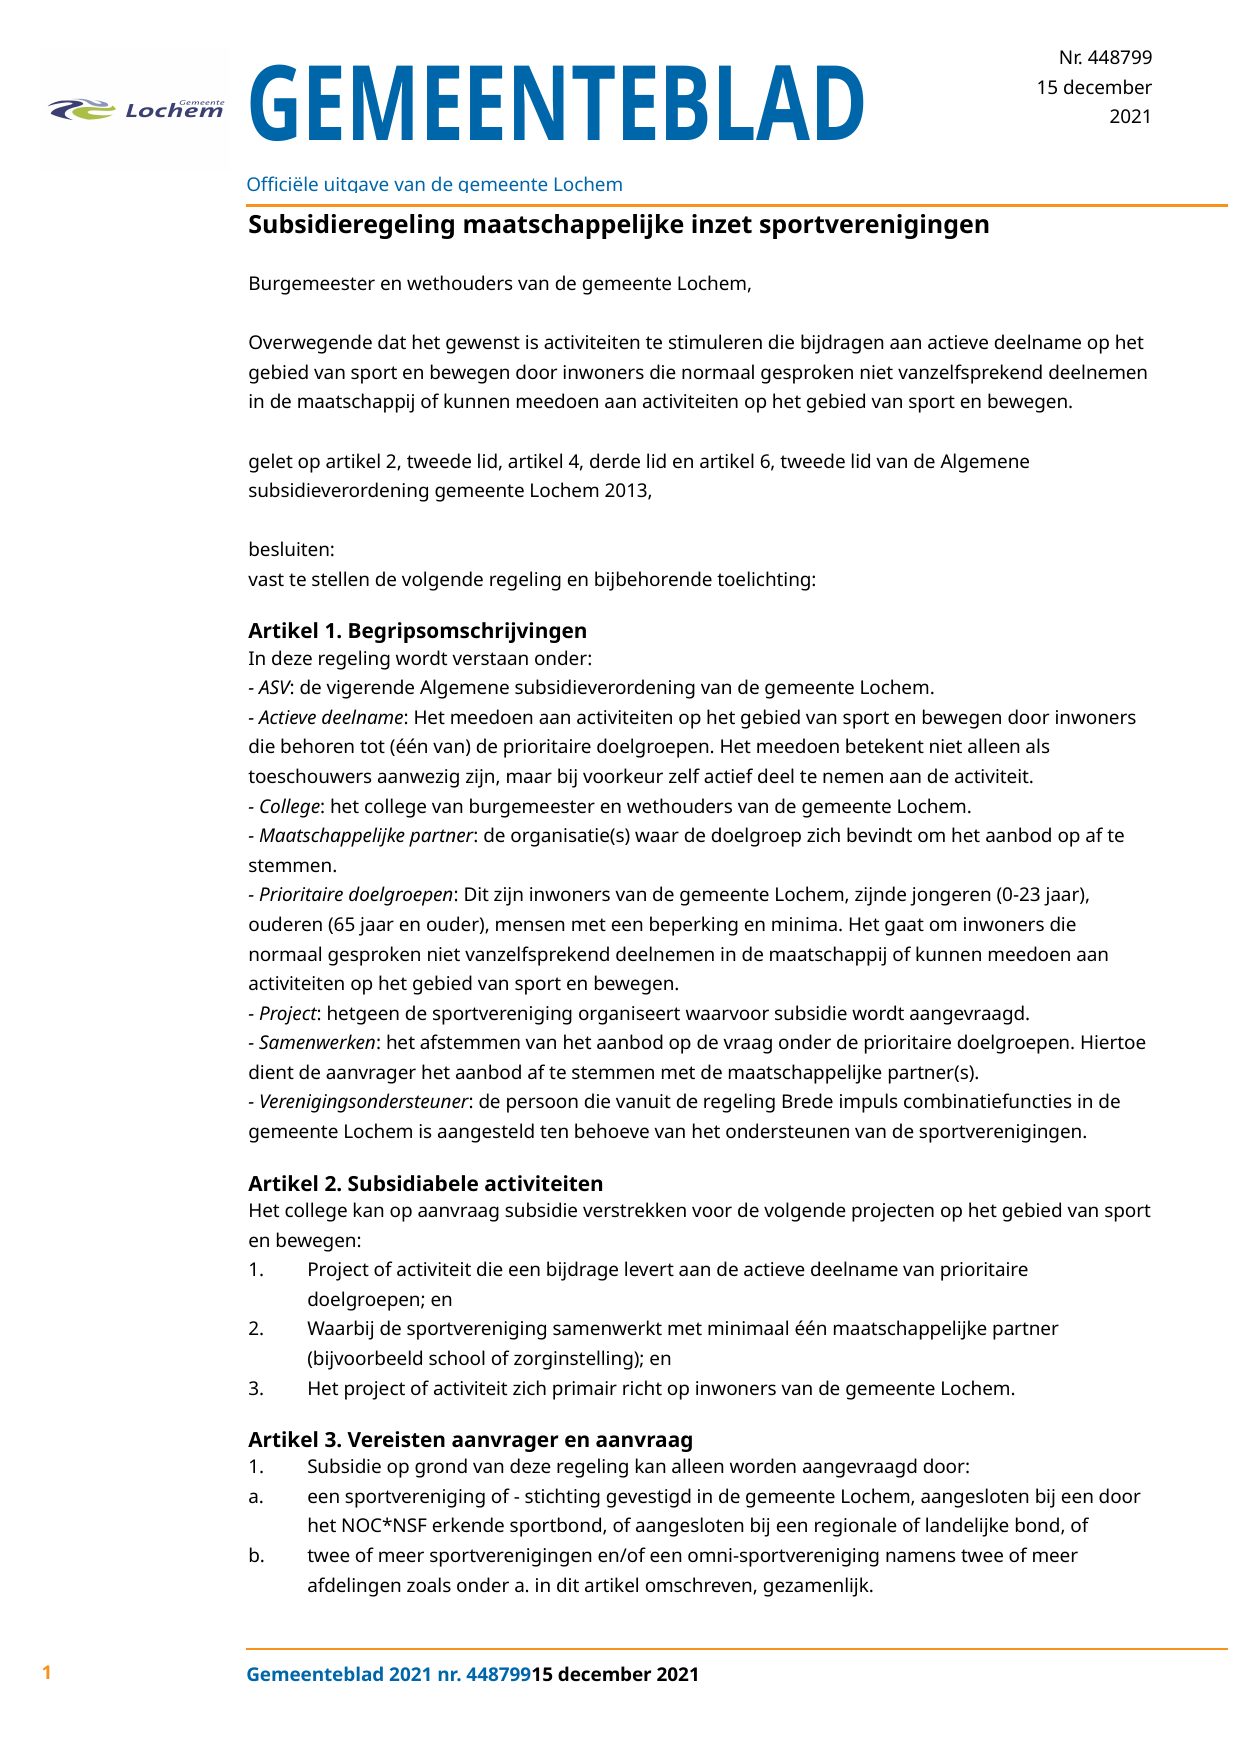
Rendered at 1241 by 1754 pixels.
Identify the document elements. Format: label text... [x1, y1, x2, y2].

list Waarbij de sportvereniging samenwerkt met minimaal één maatschappelijke partner (bijvoorbeeld school of zorginstelling); en [248, 1316, 1152, 1371]
list Het project of activiteit zich primair richt op inwoners van de gemeente Lochem. [248, 1375, 1152, 1400]
text Artikel 1. Begripsomschrijvingen [248, 617, 1152, 645]
text Artikel 2. Subsidiabele activiteiten [248, 1169, 1152, 1197]
text Burgemeester en wethouders van de gemeente Lochem, [248, 270, 1152, 296]
text vast te stellen de volgende regeling en bijbehorende toelichting: [248, 566, 1152, 592]
text - Actieve deelname: Het meedoen aan activiteiten op het gebied van sport en bewegen door inwoners die behoren tot (één van) de prioritaire doelgroepen. Het meedoen betekent niet alleen als toeschouwers aanwezig zijn, maar bij voorkeur zelf actief deel te nemen aan de activiteit. [248, 704, 1152, 789]
text In deze regeling wordt verstaan onder: [248, 645, 1152, 671]
list twee of meer sportverenigingen en/of een omni-sportvereniging namens twee of meer afdelingen zoals onder a. in dit artikel omschreven, gezamenlijk. [248, 1542, 1152, 1598]
text gelet op artikel 2, tweede lid, artikel 4, derde lid en artikel 6, tweede lid van de Algemene subsidieverordening gemeente Lochem 2013, [248, 448, 1152, 503]
text Subsidieregeling maatschappelijke inzet sportverenigingen [248, 207, 1152, 241]
text besluiten: [248, 537, 1152, 562]
text - Maatschappelijke partner: de organisatie(s) waar de doelgroep zich bevindt om het aanbod op af te stemmen. [248, 822, 1152, 878]
list Subsidie op grond van deze regeling kan alleen worden aangevraagd door: [248, 1453, 1152, 1479]
text - Samenwerken: het afstemmen van het aanbod op de vraag onder de prioritaire doelgroepen. Hiertoe dient de aanvrager het aanbod af te stemmen met de maatschappelijke partner(s). [248, 1029, 1152, 1085]
list Project of activiteit die een bijdrage levert aan de actieve deelname van prioritaire doelgroepen; en [248, 1256, 1152, 1312]
text - ASV: de vigerende Algemene subsidieverordening van de gemeente Lochem. [248, 674, 1152, 700]
text - College: het college van burgemeester en wethouders van de gemeente Lochem. [248, 793, 1152, 819]
text Overwegende dat het gewenst is activiteiten te stimuleren die bijdragen aan actieve deelname op het gebied van sport en bewegen door inwoners die normaal gesproken niet vanzelfsprekend deelnemen in de maatschappij of kunnen meedoen aan activiteiten op het gebied van sport en bewegen. [248, 329, 1152, 414]
text Artikel 3. Vereisten aanvrager en aanvraag [248, 1425, 1152, 1453]
text Het college kan op aanvraag subsidie verstrekken voor de volgende projecten op het gebied van sport en bewegen: [248, 1197, 1152, 1252]
list een sportvereniging of - stichting gevestigd in de gemeente Lochem, aangesloten bij een door het NOC*NSF erkende sportbond, of aangesloten bij een regionale of landelijke bond, of [248, 1483, 1152, 1538]
text - Project: hetgeen de sportvereniging organiseert waarvoor subsidie wordt aangevraagd. [248, 1000, 1152, 1026]
picture [41, 47, 231, 172]
text - Prioritaire doelgroepen: Dit zijn inwoners van de gemeente Lochem, zijnde jongeren (0-23 jaar), ouderen (65 jaar en ouder), mensen met een beperking en minima. Het gaat om inwoners die normaal gesproken niet vanzelfsprekend deelnemen in de maatschappij of kunnen meedoen aan activiteiten op het gebied van sport en bewegen. [248, 882, 1152, 996]
text - Verenigingsondersteuner: de persoon die vanuit de regeling Brede impuls combinatiefuncties in de gemeente Lochem is aangesteld ten behoeve van het ondersteunen van de sportverenigingen. [248, 1089, 1152, 1144]
